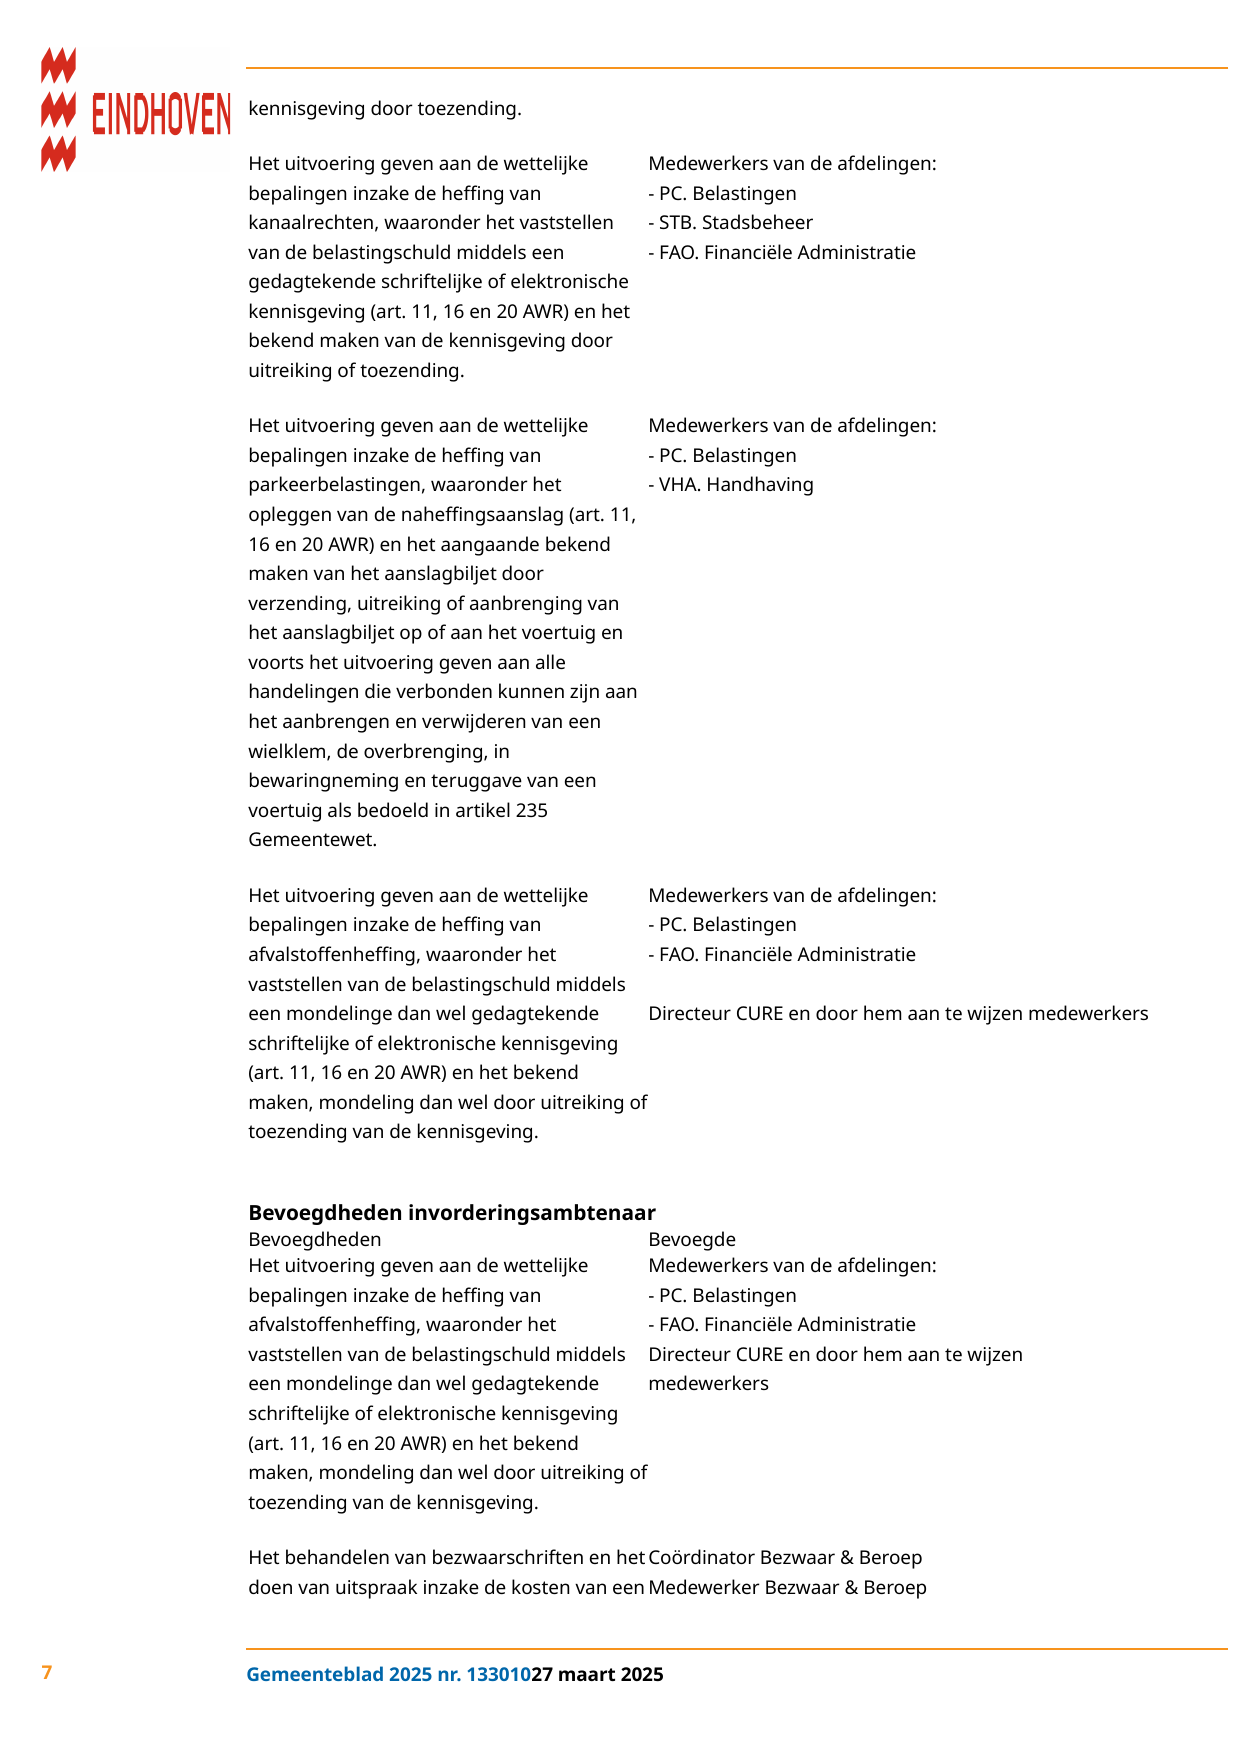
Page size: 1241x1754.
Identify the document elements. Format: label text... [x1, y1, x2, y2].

table_cell Medewerkers van de afdelingen: - PC. Belastingen - FAO. Financiële Administratie Directeur CURE en door hem aan te wijzen medewerkers [648, 882, 1152, 1174]
table_cell Het uitvoering geven aan de wettelijke bepalingen inzake de heffing van kanaalrechten, waaronder het vaststellen van de belastingschuld middels een gedagtekende schriftelijke of elektronische kennisgeving (art. 11, 16 en 20 AWR) en het bekend maken van de kennisgeving door uitreiking of toezending. [248, 150, 648, 412]
table_cell Het behandelen van bezwaarschriften en het doen van uitspraak inzake de kosten van een [248, 1544, 648, 1599]
table_cell Medewerkers van de afdelingen: - PC. Belastingen - VHA. Handhaving [648, 413, 1152, 882]
table_header Bevoegdheden [248, 1227, 648, 1252]
table_cell Medewerkers van de afdelingen: - PC. Belastingen - STB. Stadsbeheer - FAO. Financiële Administratie [648, 150, 1152, 412]
table_cell Medewerkers van de afdelingen: - PC. Belastingen - FAO. Financiële Administratie Directeur CURE en door hem aan te wijzen medewerkers [648, 1252, 1152, 1544]
table_cell [648, 95, 1152, 150]
table_cell Het uitvoering geven aan de wettelijke bepalingen inzake de heffing van parkeerbelastingen, waaronder het opleggen van de naheffingsaanslag (art. 11, 16 en 20 AWR) en het aangaande bekend maken van het aanslagbiljet door verzending, uitreiking of aanbrenging van het aanslagbiljet op of aan het voertuig en voorts het uitvoering geven aan alle handelingen die verbonden kunnen zijn aan het aanbrengen en verwijderen van een wielklem, de overbrenging, in bewaringneming en teruggave van een voertuig als bedoeld in artikel 235 Gemeentewet. [248, 413, 648, 882]
table_header Bevoegde [648, 1227, 1152, 1252]
text Bevoegdheden invorderingsambtenaar [248, 1198, 1152, 1226]
picture [41, 47, 231, 172]
table_cell Coördinator Bezwaar & Beroep Medewerker Bezwaar & Beroep [648, 1544, 1152, 1599]
table_cell kennisgeving door toezending. [248, 95, 648, 150]
table_cell Het uitvoering geven aan de wettelijke bepalingen inzake de heffing van afvalstoffenheffing, waaronder het vaststellen van de belastingschuld middels een mondelinge dan wel gedagtekende schriftelijke of elektronische kennisgeving (art. 11, 16 en 20 AWR) en het bekend maken, mondeling dan wel door uitreiking of toezending van de kennisgeving. [248, 882, 648, 1174]
table_cell Het uitvoering geven aan de wettelijke bepalingen inzake de heffing van afvalstoffenheffing, waaronder het vaststellen van de belastingschuld middels een mondelinge dan wel gedagtekende schriftelijke of elektronische kennisgeving (art. 11, 16 en 20 AWR) en het bekend maken, mondeling dan wel door uitreiking of toezending van de kennisgeving. [248, 1252, 648, 1544]
